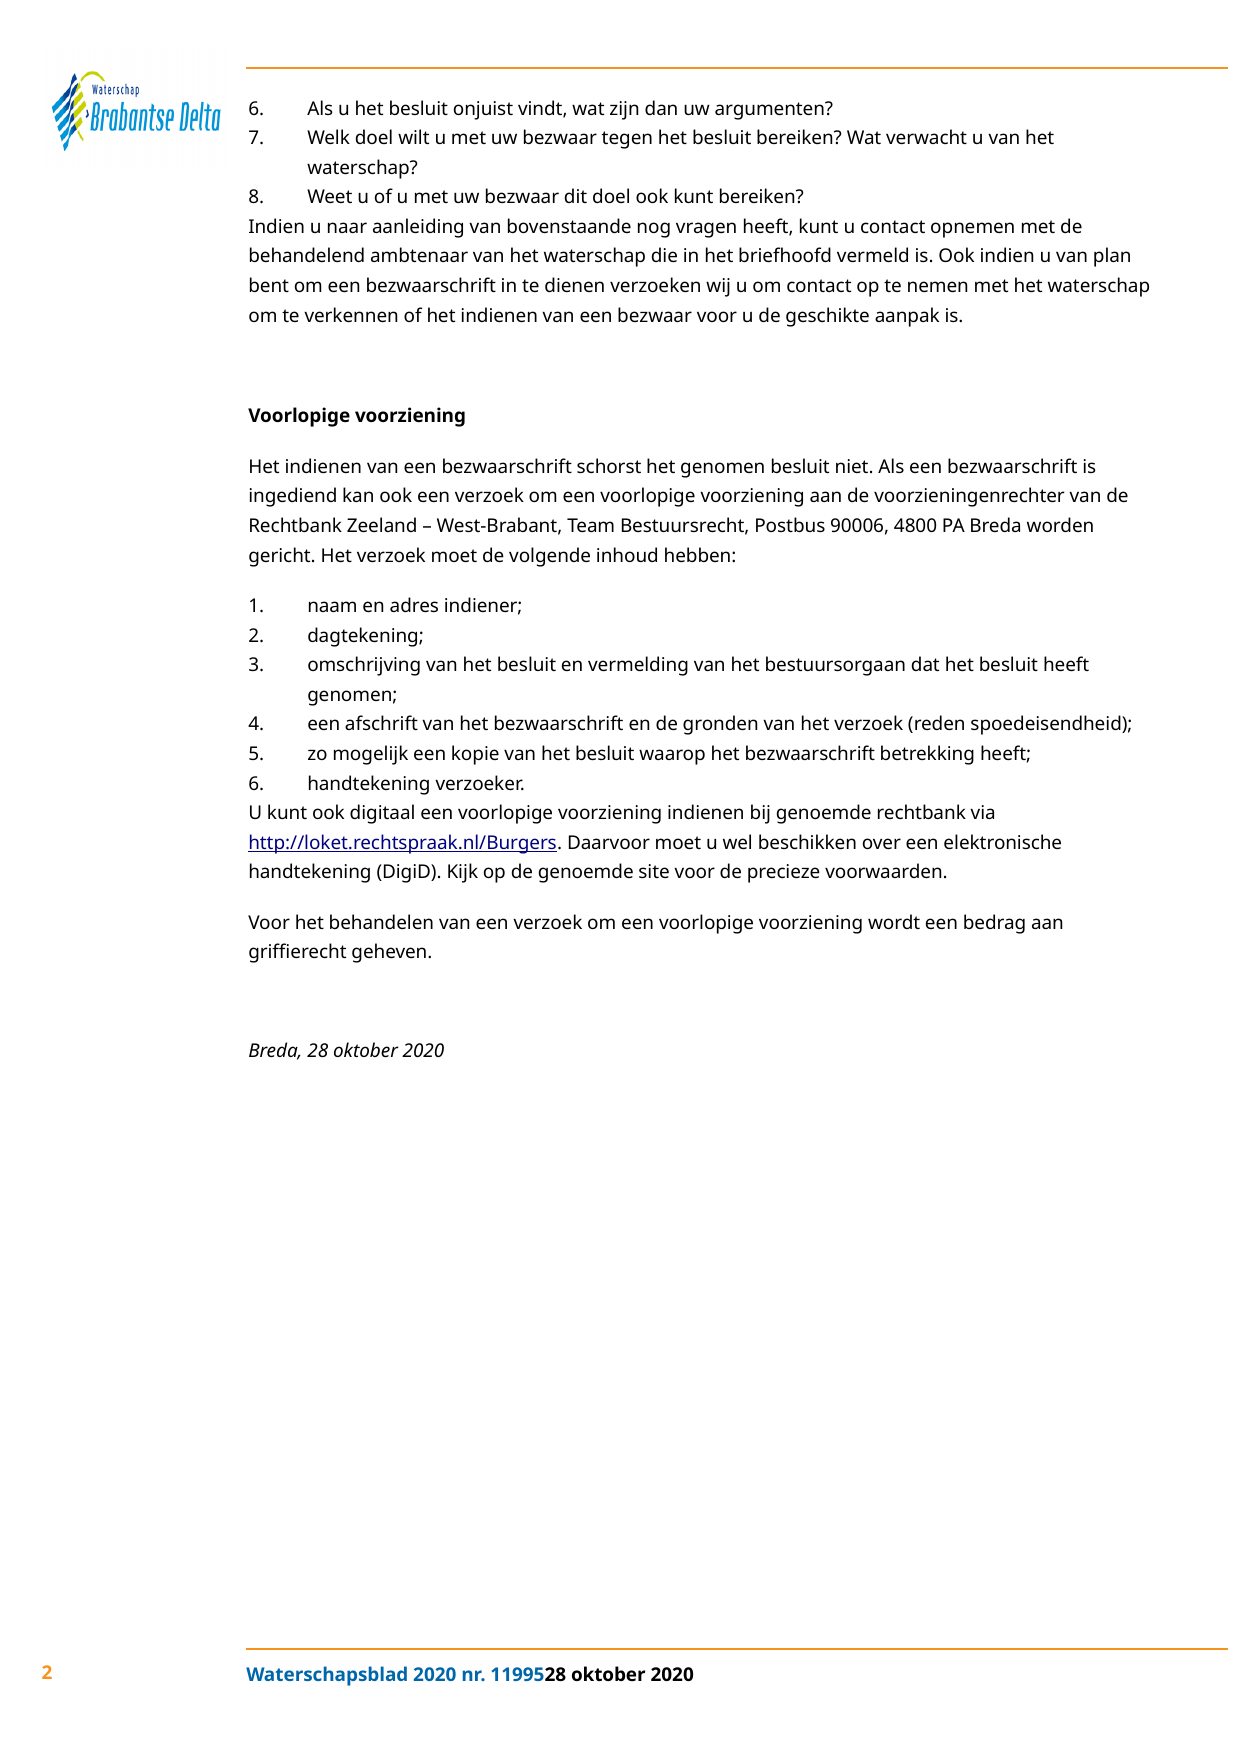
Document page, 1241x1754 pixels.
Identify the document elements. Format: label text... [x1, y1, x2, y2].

list Als u het besluit onjuist vindt, wat zijn dan uw argumenten? [248, 95, 1152, 121]
text Breda, 28 oktober 2020 [248, 1037, 1152, 1062]
text U kunt ook digitaal een voorlopige voorziening indienen bij genoemde rechtbank via http://loket.rechtspraak.nl/Burgers. Daarvoor moet u wel beschikken over een elektronische handtekening (DigiD). Kijk op de genoemde site voor de precieze voorwaarden. [248, 799, 1152, 884]
list een afschrift van het bezwaarschrift en de gronden van het verzoek (reden spoedeisendheid); [248, 711, 1152, 736]
text Indien u naar aanleiding van bovenstaande nog vragen heeft, kunt u contact opnemen met de behandelend ambtenaar van het waterschap die in het briefhoofd vermeld is. Ook indien u van plan bent om een bezwaarschrift in te dienen verzoeken wij u om contact op te nemen met het waterschap om te verkennen of het indienen van een bezwaar voor u de geschikte aanpak is. [248, 213, 1152, 328]
list dagtekening; [248, 622, 1152, 648]
list Weet u of u met uw bezwaar dit doel ook kunt bereiken? [248, 183, 1152, 209]
list Welk doel wilt u met uw bezwaar tegen het besluit bereiken? Wat verwacht u van het waterschap? [248, 124, 1152, 180]
text Voorlopige voorziening [248, 403, 1152, 428]
list naam en adres indiener; [248, 592, 1152, 618]
list handtekening verzoeker. [248, 770, 1152, 796]
list omschrijving van het besluit en vermelding van het bestuursorgaan dat het besluit heeft genomen; [248, 651, 1152, 707]
text Het indienen van een bezwaarschrift schorst het genomen besluit niet. Als een bezwaarschrift is ingediend kan ook een verzoek om een voorlopige voorziening aan de voorzieningenrechter van de Rechtbank Zeeland – West-Brabant, Team Bestuursrecht, Postbus 90006, 4800 PA Breda worden gericht. Het verzoek moet de volgende inhoud hebben: [248, 453, 1152, 568]
picture [41, 47, 231, 172]
text Voor het behandelen van een verzoek om een voorlopige voorziening wordt een bedrag aan griffierecht geheven. [248, 909, 1152, 964]
list zo mogelijk een kopie van het besluit waarop het bezwaarschrift betrekking heeft; [248, 740, 1152, 766]
